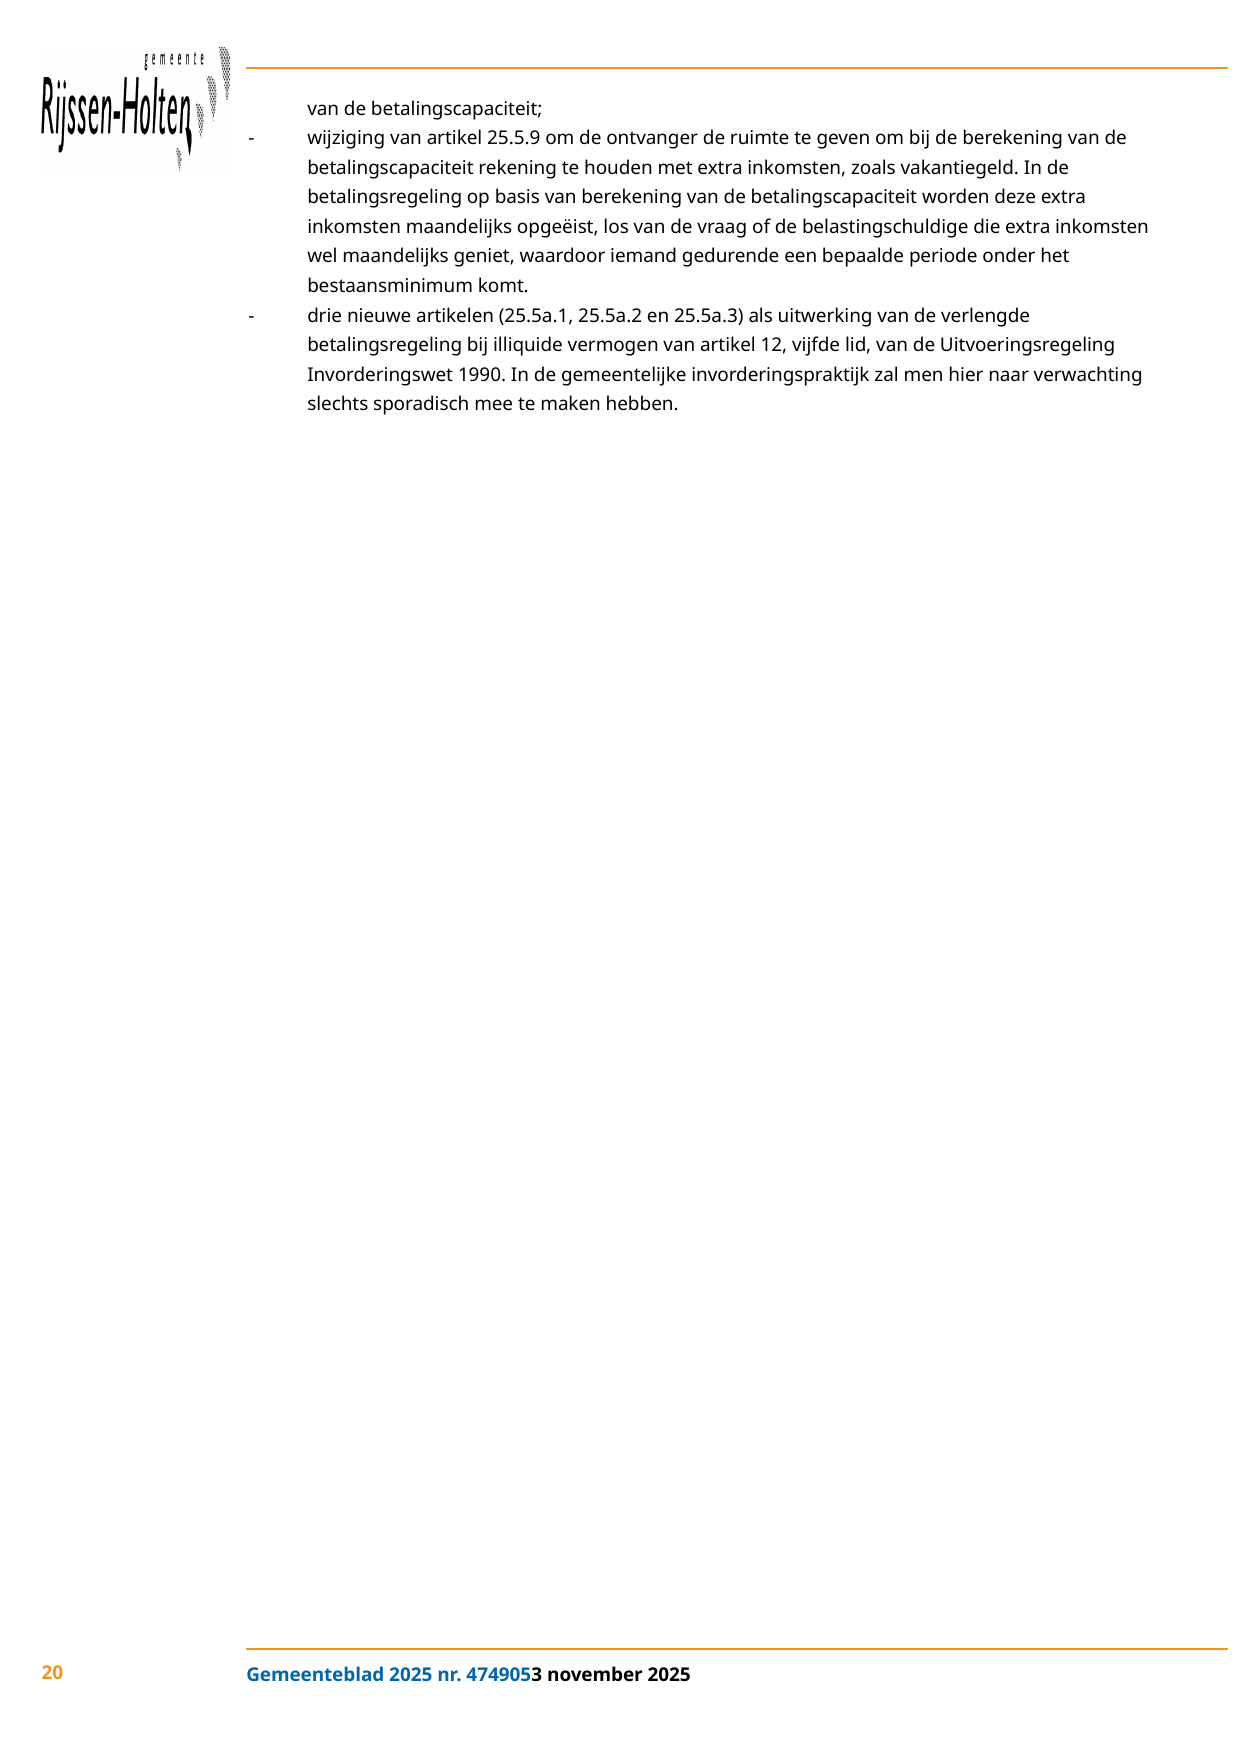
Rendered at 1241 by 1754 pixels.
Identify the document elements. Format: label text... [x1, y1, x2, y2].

list van de betalingscapaciteit; [248, 95, 1152, 121]
picture [41, 47, 231, 172]
list wijziging van artikel 25.5.9 om de ontvanger de ruimte te geven om bij de berekening van de betalingscapaciteit rekening te houden met extra inkomsten, zoals vakantiegeld. In de betalingsregeling op basis van berekening van de betalingscapaciteit worden deze extra inkomsten maandelijks opgeëist, los van de vraag of de belastingschuldige die extra inkomsten wel maandelijks geniet, waardoor iemand gedurende een bepaalde periode onder het bestaansminimum komt. [248, 124, 1152, 298]
list drie nieuwe artikelen (25.5a.1, 25.5a.2 en 25.5a.3) als uitwerking van de verlengde betalingsregeling bij illiquide vermogen van artikel 12, vijfde lid, van de Uitvoeringsregeling Invorderingswet 1990. In de gemeentelijke invorderingspraktijk zal men hier naar verwachting slechts sporadisch mee te maken hebben. [248, 302, 1152, 416]
